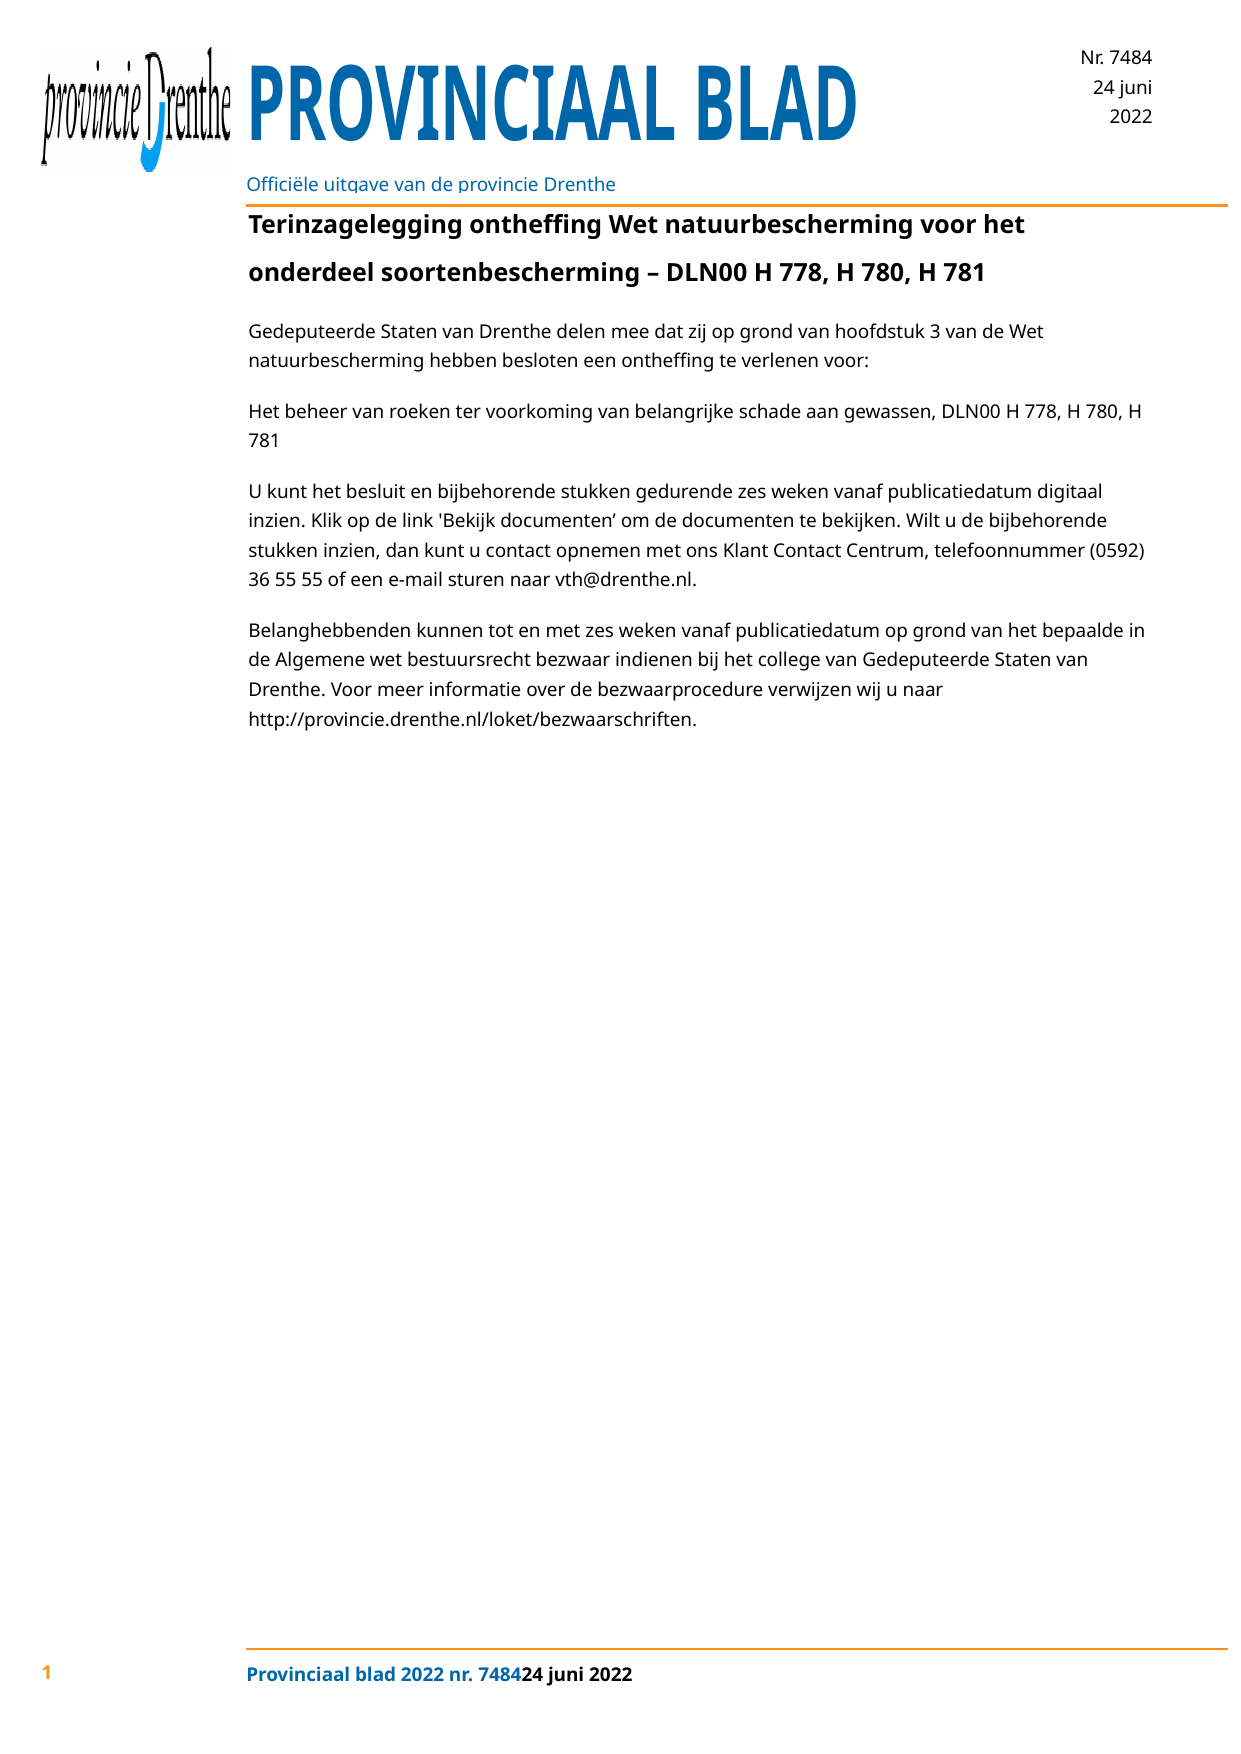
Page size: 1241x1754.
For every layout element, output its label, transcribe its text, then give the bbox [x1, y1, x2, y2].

text Terinzagelegging ontheffing Wet natuurbescherming voor het onderdeel soortenbescherming – DLN00 H 778, H 780, H 781 [248, 207, 1152, 288]
text U kunt het besluit en bijbehorende stukken gedurende zes weken vanaf publicatiedatum digitaal inzien. Klik op de link 'Bekijk documenten’ om de documenten te bekijken. Wilt u de bijbehorende stukken inzien, dan kunt u contact opnemen met ons Klant Contact Centrum, telefoonnummer (0592) 36 55 55 of een e-mail sturen naar vth@drenthe.nl. [248, 478, 1152, 592]
text Het beheer van roeken ter voorkoming van belangrijke schade aan gewassen, DLN00 H 778, H 780, H 781 [248, 398, 1152, 453]
text Gedeputeerde Staten van Drenthe delen mee dat zij op grond van hoofdstuk 3 van de Wet natuurbescherming hebben besloten een ontheffing te verlenen voor: [248, 318, 1152, 373]
text Belanghebbenden kunnen tot en met zes weken vanaf publicatiedatum op grond van het bepaalde in de Algemene wet bestuursrecht bezwaar indienen bij het college van Gedeputeerde Staten van Drenthe. Voor meer informatie over de bezwaarprocedure verwijzen wij u naar http://provincie.drenthe.nl/loket/bezwaarschriften. [248, 617, 1152, 732]
picture [41, 47, 231, 172]
